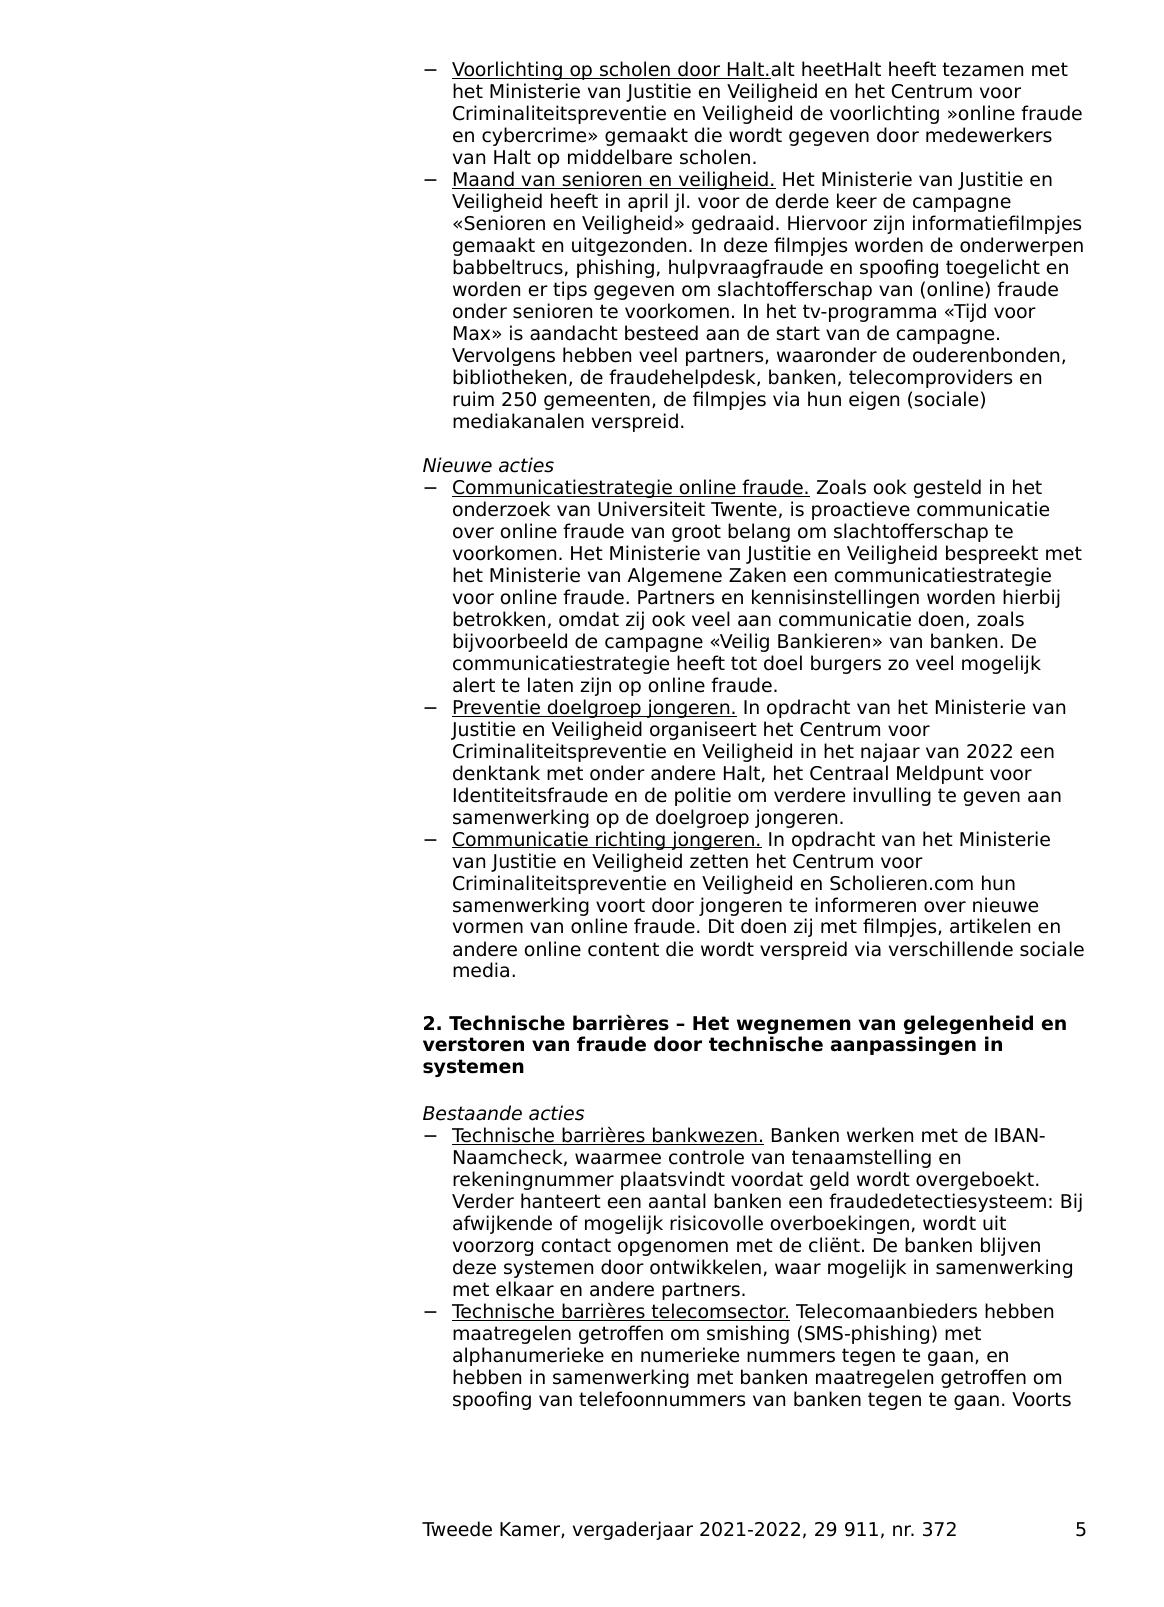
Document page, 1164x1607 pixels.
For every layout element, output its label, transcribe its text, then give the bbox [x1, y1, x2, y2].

text − Communicatiestrategie online fraude. Zoals ook gesteld in het onderzoek van Universiteit Twente, is proactieve communicatie over online fraude van groot belang om slachtofferschap te voorkomen. Het Ministerie van Justitie en Veiligheid bespreekt met het Ministerie van Algemene Zaken een communicatiestrategie voor online fraude. Partners en kennisinstellingen worden hierbij betrokken, omdat zij ook veel aan communicatie doen, zoals bijvoorbeeld de campagne «Veilig Bankieren» van banken. De communicatiestrategie heeft tot doel burgers zo veel mogelijk alert te laten zijn op online fraude. [422, 477, 1087, 697]
subtitle Bestaande acties [422, 1103, 1087, 1125]
text − Technische barrières bankwezen. Banken werken met de IBAN-Naamcheck, waarmee controle van tenaamstelling en rekeningnummer plaatsvindt voordat geld wordt overgeboekt. Verder hanteert een aantal banken een fraudedetectiesysteem: Bij afwijkende of mogelijk risicovolle overboekingen, wordt uit voorzorg contact opgenomen met de cliënt. De banken blijven deze systemen door ontwikkelen, waar mogelijk in samenwerking met elkaar en andere partners. [422, 1125, 1087, 1301]
subtitle Nieuwe acties [422, 455, 1087, 477]
text − Preventie doelgroep jongeren. In opdracht van het Ministerie van Justitie en Veiligheid organiseert het Centrum voor Criminaliteitspreventie en Veiligheid in het najaar van 2022 een denktank met onder andere Halt, het Centraal Meldpunt voor Identiteitsfraude en de politie om verdere invulling te geven aan samenwerking op de doelgroep jongeren. [422, 697, 1087, 828]
text − Communicatie richting jongeren. In opdracht van het Ministerie van Justitie en Veiligheid zetten het Centrum voor Criminaliteitspreventie en Veiligheid en Scholieren.com hun samenwerking voort door jongeren te informeren over nieuwe vormen van online fraude. Dit doen zij met filmpjes, artikelen en andere online content die wordt verspreid via verschillende sociale media. [422, 828, 1087, 982]
text − Maand van senioren en veiligheid. Het Ministerie van Justitie en Veiligheid heeft in april jl. voor de derde keer de campagne «Senioren en Veiligheid» gedraaid. Hiervoor zijn informatiefilmpjes gemaakt en uitgezonden. In deze filmpjes worden de onderwerpen babbeltrucs, phishing, hulpvraagfraude en spoofing toegelicht en worden er tips gegeven om slachtofferschap van (online) fraude onder senioren te voorkomen. In het tv-programma «Tijd voor Max» is aandacht besteed aan de start van de campagne. Vervolgens hebben veel partners, waaronder de ouderenbonden, bibliotheken, de fraudehelpdesk, banken, telecomproviders en ruim 250 gemeenten, de filmpjes via hun eigen (sociale) mediakanalen verspreid. [422, 169, 1087, 433]
text − Voorlichting op scholen door Halt.alt heetHalt heeft tezamen met het Ministerie van Justitie en Veiligheid en het Centrum voor Criminaliteitspreventie en Veiligheid de voorlichting »online fraude en cybercrime» gemaakt die wordt gegeven door medewerkers van Halt op middelbare scholen. [422, 59, 1087, 169]
text − Technische barrières telecomsector. Telecomaanbieders hebben maatregelen getroffen om smishing (SMS-phishing) met alphanumerieke en numerieke nummers tegen te gaan, en hebben in samenwerking met banken maatregelen getroffen om spoofing van telefoonnummers van banken tegen te gaan. Voorts [422, 1301, 1087, 1411]
subtitle 2. Technische barrières – Het wegnemen van gelegenheid en verstoren van fraude door technische aanpassingen in systemen [422, 1012, 1087, 1078]
